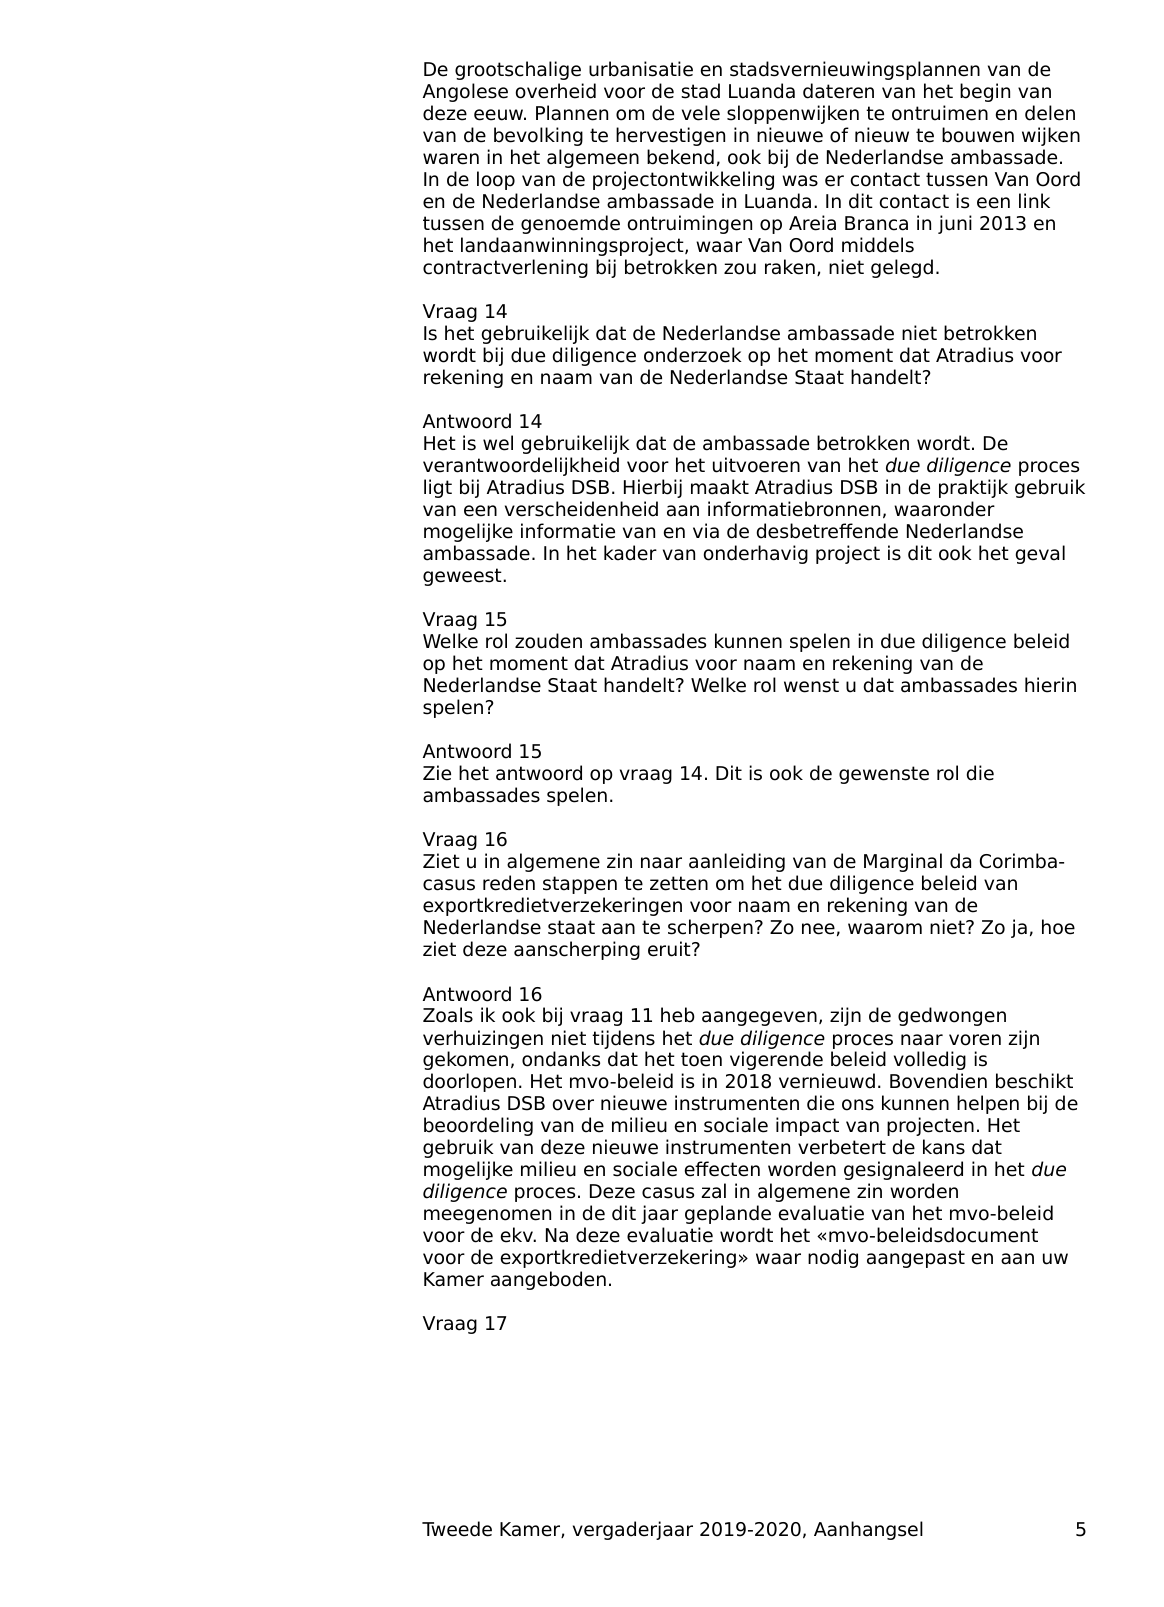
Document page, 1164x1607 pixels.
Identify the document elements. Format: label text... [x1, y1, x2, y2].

text Welke rol zouden ambassades kunnen spelen in due diligence beleid op het moment dat Atradius voor naam en rekening van de Nederlandse Staat handelt? Welke rol wenst u dat ambassades hierin spelen? [422, 631, 1087, 719]
text Vraag 17 [422, 1313, 1087, 1335]
text Ziet u in algemene zin naar aanleiding van de Marginal da Corimba-casus reden stappen te zetten om het due diligence beleid van exportkredietverzekeringen voor naam en rekening van de Nederlandse staat aan te scherpen? Zo nee, waarom niet? Zo ja, hoe ziet deze aanscherping eruit? [422, 851, 1087, 961]
text De grootschalige urbanisatie en stadsvernieuwingsplannen van de Angolese overheid voor de stad Luanda dateren van het begin van deze eeuw. Plannen om de vele sloppenwijken te ontruimen en delen van de bevolking te hervestigen in nieuwe of nieuw te bouwen wijken waren in het algemeen bekend, ook bij de Nederlandse ambassade. [422, 59, 1087, 169]
text Zie het antwoord op vraag 14. Dit is ook de gewenste rol die ambassades spelen. [422, 763, 1087, 807]
text Vraag 15 [422, 609, 1087, 631]
text Antwoord 16 [422, 983, 1087, 1005]
text Antwoord 15 [422, 741, 1087, 763]
text Zoals ik ook bij vraag 11 heb aangegeven, zijn de gedwongen verhuizingen niet tijdens het due diligence proces naar voren zijn gekomen, ondanks dat het toen vigerende beleid volledig is doorlopen. Het mvo-beleid is in 2018 vernieuwd. Bovendien beschikt Atradius DSB over nieuwe instrumenten die ons kunnen helpen bij de beoordeling van de milieu en sociale impact van projecten. Het gebruik van deze nieuwe instrumenten verbetert de kans dat mogelijke milieu en sociale effecten worden gesignaleerd in het due diligence proces. Deze casus zal in algemene zin worden meegenomen in de dit jaar geplande evaluatie van het mvo-beleid voor de ekv. Na deze evaluatie wordt het «mvo-beleidsdocument voor de exportkredietverzekering» waar nodig aangepast en aan uw Kamer aangeboden. [422, 1005, 1087, 1291]
text Vraag 16 [422, 829, 1087, 851]
text Vraag 14 [422, 301, 1087, 323]
text Antwoord 14 [422, 411, 1087, 433]
text Is het gebruikelijk dat de Nederlandse ambassade niet betrokken wordt bij due diligence onderzoek op het moment dat Atradius voor rekening en naam van de Nederlandse Staat handelt? [422, 323, 1087, 389]
text In de loop van de projectontwikkeling was er contact tussen Van Oord en de Nederlandse ambassade in Luanda. In dit contact is een link tussen de genoemde ontruimingen op Areia Branca in juni 2013 en het landaanwinningsproject, waar Van Oord middels contractverlening bij betrokken zou raken, niet gelegd. [422, 169, 1087, 279]
text Het is wel gebruikelijk dat de ambassade betrokken wordt. De verantwoordelijkheid voor het uitvoeren van het due diligence proces ligt bij Atradius DSB. Hierbij maakt Atradius DSB in de praktijk gebruik van een verscheidenheid aan informatiebronnen, waaronder mogelijke informatie van en via de desbetreffende Nederlandse ambassade. In het kader van onderhavig project is dit ook het geval geweest. [422, 433, 1087, 587]
